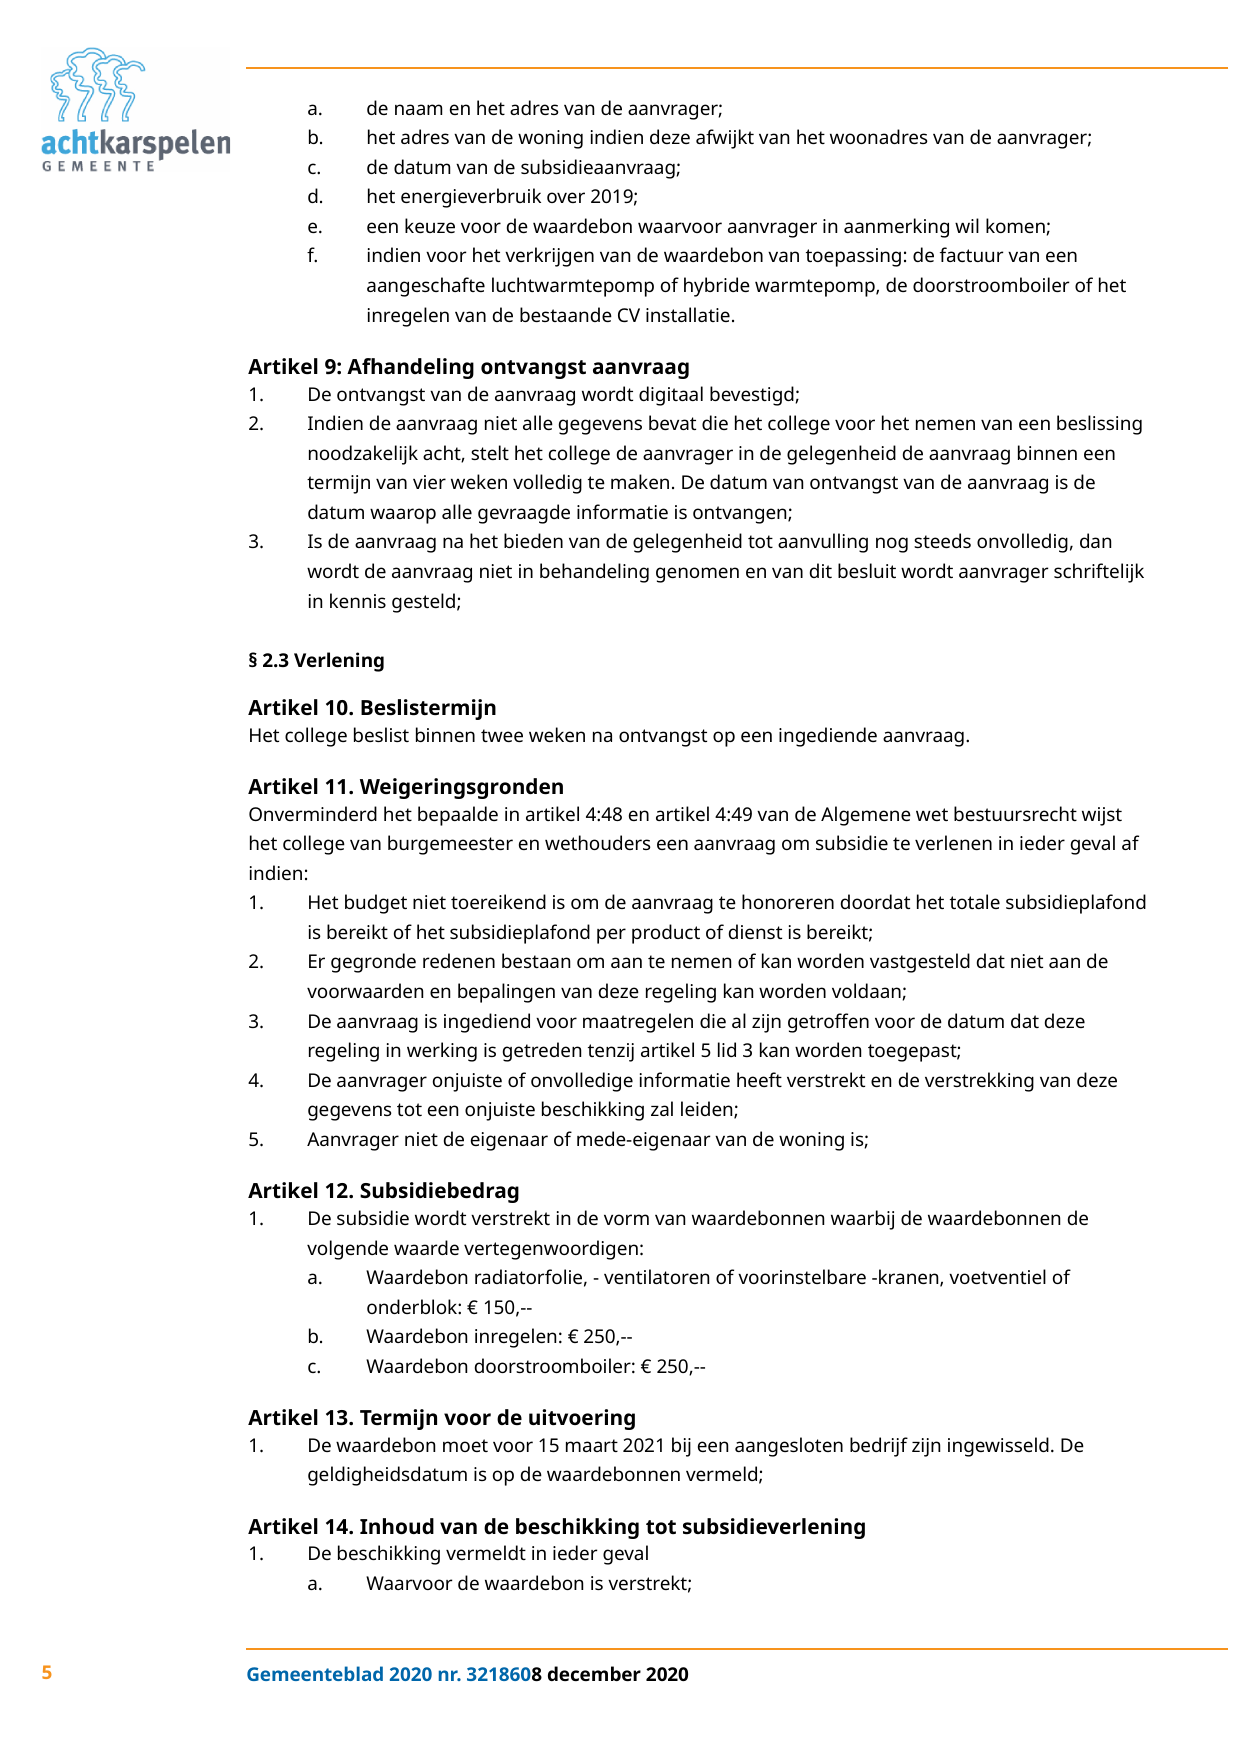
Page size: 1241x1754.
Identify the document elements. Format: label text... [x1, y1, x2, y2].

text § 2.3 Verlening [248, 647, 1152, 673]
list De aanvrager onjuiste of onvolledige informatie heeft verstrekt en de verstrekking van deze gegevens tot een onjuiste beschikking zal leiden; [248, 1067, 1152, 1122]
list het adres van de woning indien deze afwijkt van het woonadres van de aanvrager; [307, 124, 1152, 150]
list Is de aanvraag na het bieden van de gelegenheid tot aanvulling nog steeds onvolledig, dan wordt de aanvraag niet in behandeling genomen en van dit besluit wordt aanvrager schriftelijk in kennis gesteld; [248, 529, 1152, 613]
list Er gegronde redenen bestaan om aan te nemen of kan worden vastgesteld dat niet aan de voorwaarden en bepalingen van deze regeling kan worden voldaan; [248, 949, 1152, 1004]
list Aanvrager niet de eigenaar of mede-eigenaar van de woning is; [248, 1126, 1152, 1152]
list De beschikking vermeldt in ieder geval [248, 1540, 1152, 1566]
list Waardebon doorstroomboiler: € 250,-- [307, 1353, 1152, 1379]
list De subsidie wordt verstrekt in de vorm van waardebonnen waarbij de waardebonnen de volgende waarde vertegenwoordigen: [248, 1205, 1152, 1260]
list het energieverbruik over 2019; [307, 183, 1152, 209]
list De ontvangst van de aanvraag wordt digitaal bevestigd; [248, 381, 1152, 406]
list Waarvoor de waardebon is verstrekt; [307, 1570, 1152, 1596]
text Artikel 11. Weigeringsgronden [248, 772, 1152, 801]
picture [41, 47, 231, 172]
text Artikel 12. Subsidiebedrag [248, 1177, 1152, 1205]
list Indien de aanvraag niet alle gegevens bevat die het college voor het nemen van een beslissing noodzakelijk acht, stelt het college de aanvrager in de gelegenheid de aanvraag binnen een termijn van vier weken volledig te maken. De datum van ontvangst van de aanvraag is de datum waarop alle gevraagde informatie is ontvangen; [248, 410, 1152, 525]
text Artikel 14. Inhoud van de beschikking tot subsidieverlening [248, 1512, 1152, 1540]
list Het budget niet toereikend is om de aanvraag te honoreren doordat het totale subsidieplafond is bereikt of het subsidieplafond per product of dienst is bereikt; [248, 889, 1152, 945]
text Het college beslist binnen twee weken na ontvangst op een ingediende aanvraag. [248, 722, 1152, 748]
list De waardebon moet voor 15 maart 2021 bij een aangesloten bedrijf zijn ingewisseld. De geldigheidsdatum is op de waardebonnen vermeld; [248, 1432, 1152, 1487]
list de datum van de subsidieaanvraag; [307, 154, 1152, 180]
text Onverminderd het bepaalde in artikel 4:48 en artikel 4:49 van de Algemene wet bestuursrecht wijst het college van burgemeester en wethouders een aanvraag om subsidie te verlenen in ieder geval af indien: [248, 801, 1152, 886]
list De aanvraag is ingediend voor maatregelen die al zijn getroffen voor de datum dat deze regeling in werking is getreden tenzij artikel 5 lid 3 kan worden toegepast; [248, 1008, 1152, 1063]
list Waardebon inregelen: € 250,-- [307, 1323, 1152, 1349]
text Artikel 10. Beslistermijn [248, 693, 1152, 722]
list Waardebon radiatorfolie, - ventilatoren of voorinstelbare -kranen, voetventiel of onderblok: € 150,-- [307, 1264, 1152, 1319]
list de naam en het adres van de aanvrager; [307, 95, 1152, 121]
list indien voor het verkrijgen van de waardebon van toepassing: de factuur van een aangeschafte luchtwarmtepomp of hybride warmtepomp, de doorstroomboiler of het inregelen van de bestaande CV installatie. [307, 243, 1152, 328]
text Artikel 13. Termijn voor de uitvoering [248, 1403, 1152, 1432]
list een keuze voor de waardebon waarvoor aanvrager in aanmerking wil komen; [307, 213, 1152, 239]
text Artikel 9: Afhandeling ontvangst aanvraag [248, 352, 1152, 381]
